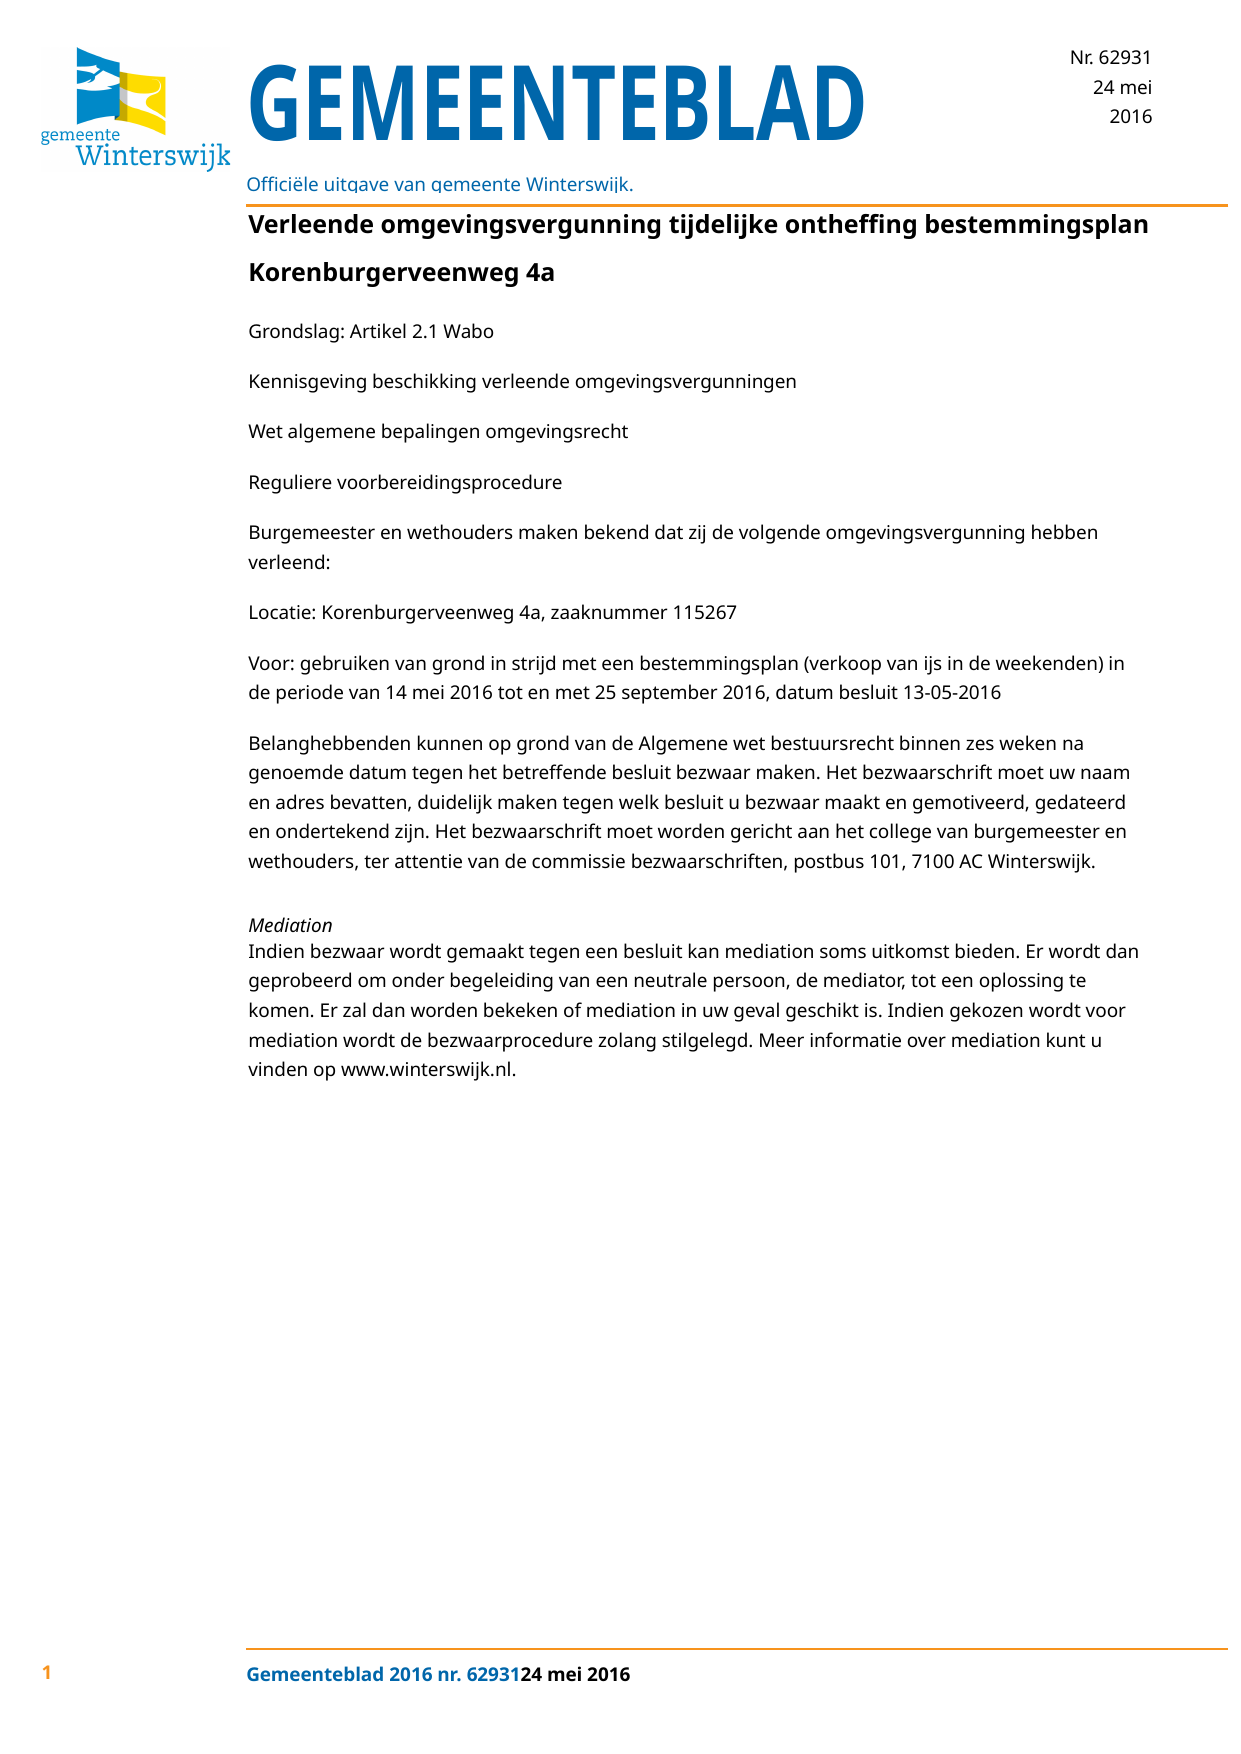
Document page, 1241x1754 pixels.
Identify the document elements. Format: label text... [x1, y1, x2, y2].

text Mediation [248, 912, 1152, 938]
text Wet algemene bepalingen omgevingsrecht [248, 419, 1152, 444]
text Grondslag: Artikel 2.1 Wabo [248, 318, 1152, 344]
text Locatie: Korenburgerveenweg 4a, zaaknummer 115267 [248, 599, 1152, 625]
picture [41, 47, 231, 172]
text Reguliere voorbereidingsprocedure [248, 469, 1152, 495]
text Burgemeester en wethouders maken bekend dat zij de volgende omgevingsvergunning hebben verleend: [248, 519, 1152, 575]
text Indien bezwaar wordt gemaakt tegen een besluit kan mediation soms uitkomst bieden. Er wordt dan geprobeerd om onder begeleiding van een neutrale persoon, de mediator, tot een oplossing te komen. Er zal dan worden bekeken of mediation in uw geval geschikt is. Indien gekozen wordt voor mediation wordt de bezwaarprocedure zolang stilgelegd. Meer informatie over mediation kunt u vinden op www.winterswijk.nl. [248, 938, 1152, 1082]
picture [225, 153, 231, 162]
text Belanghebbenden kunnen op grond van de Algemene wet bestuursrecht binnen zes weken na genoemde datum tegen het betreffende besluit bezwaar maken. Het bezwaarschrift moet uw naam en adres bevatten, duidelijk maken tegen welk besluit u bezwaar maakt en gemotiveerd, gedateerd en ondertekend zijn. Het bezwaarschrift moet worden gericht aan het college van burgemeester en wethouders, ter attentie van de commissie bezwaarschriften, postbus 101, 7100 AC Winterswijk. [248, 730, 1152, 874]
text Verleende omgevingsvergunning tijdelijke ontheffing bestemmingsplan Korenburgerveenweg 4a [248, 207, 1152, 288]
text Voor: gebruiken van grond in strijd met een bestemmingsplan (verkoop van ijs in de weekenden) in de periode van 14 mei 2016 tot en met 25 september 2016, datum besluit 13-05-2016 [248, 650, 1152, 705]
text Kennisgeving beschikking verleende omgevingsvergunningen [248, 368, 1152, 394]
